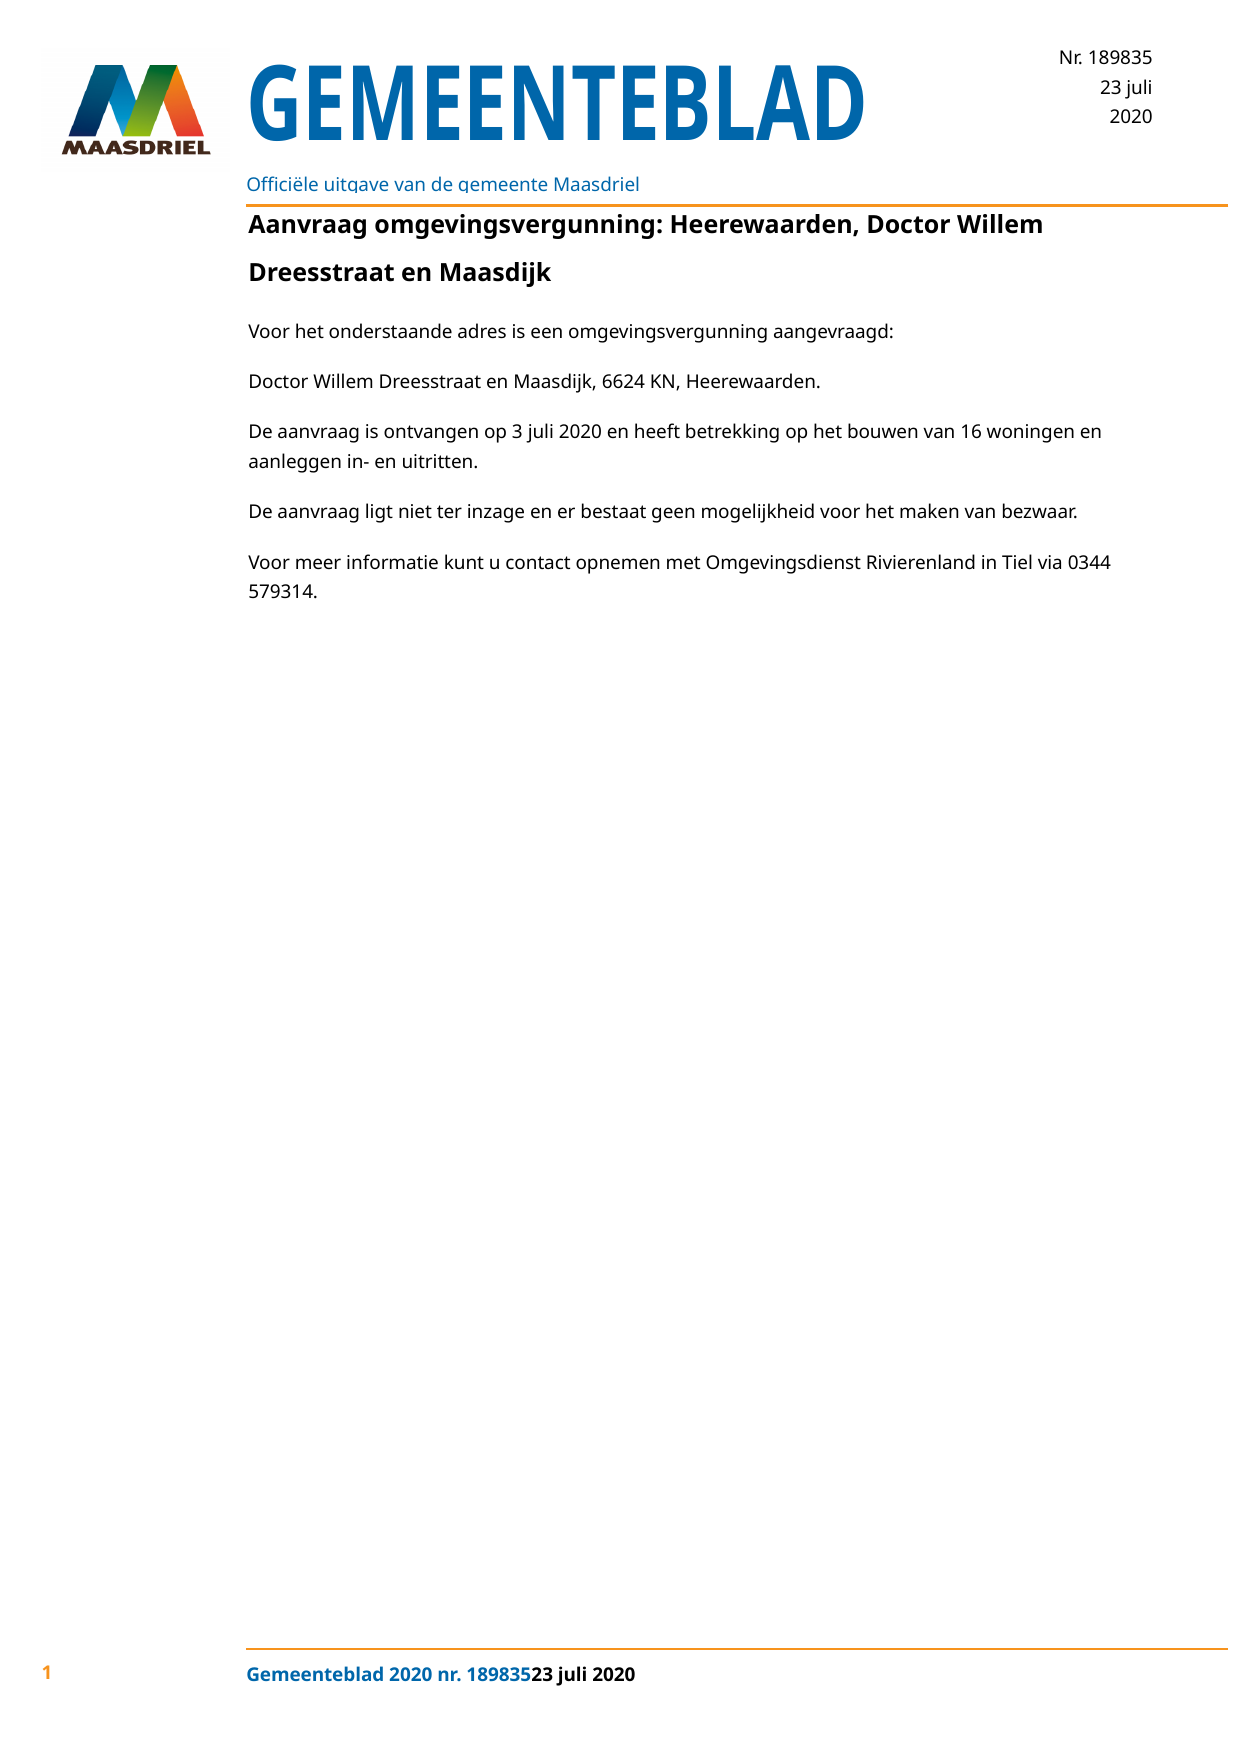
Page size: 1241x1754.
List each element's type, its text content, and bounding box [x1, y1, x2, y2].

text Aanvraag omgevingsvergunning: Heerewaarden, Doctor Willem Dreesstraat en Maasdijk [248, 207, 1152, 288]
text De aanvraag is ontvangen op 3 juli 2020 en heeft betrekking op het bouwen van 16 woningen en aanleggen in- en uitritten. [248, 419, 1152, 474]
text Voor het onderstaande adres is een omgevingsvergunning aangevraagd: [248, 318, 1152, 344]
text De aanvraag ligt niet ter inzage en er bestaat geen mogelijkheid voor het maken van bezwaar. [248, 499, 1152, 524]
picture [41, 47, 231, 172]
text Voor meer informatie kunt u contact opnemen met Omgevingsdienst Rivierenland in Tiel via 0344 579314. [248, 549, 1152, 604]
text Doctor Willem Dreesstraat en Maasdijk, 6624 KN, Heerewaarden. [248, 368, 1152, 394]
